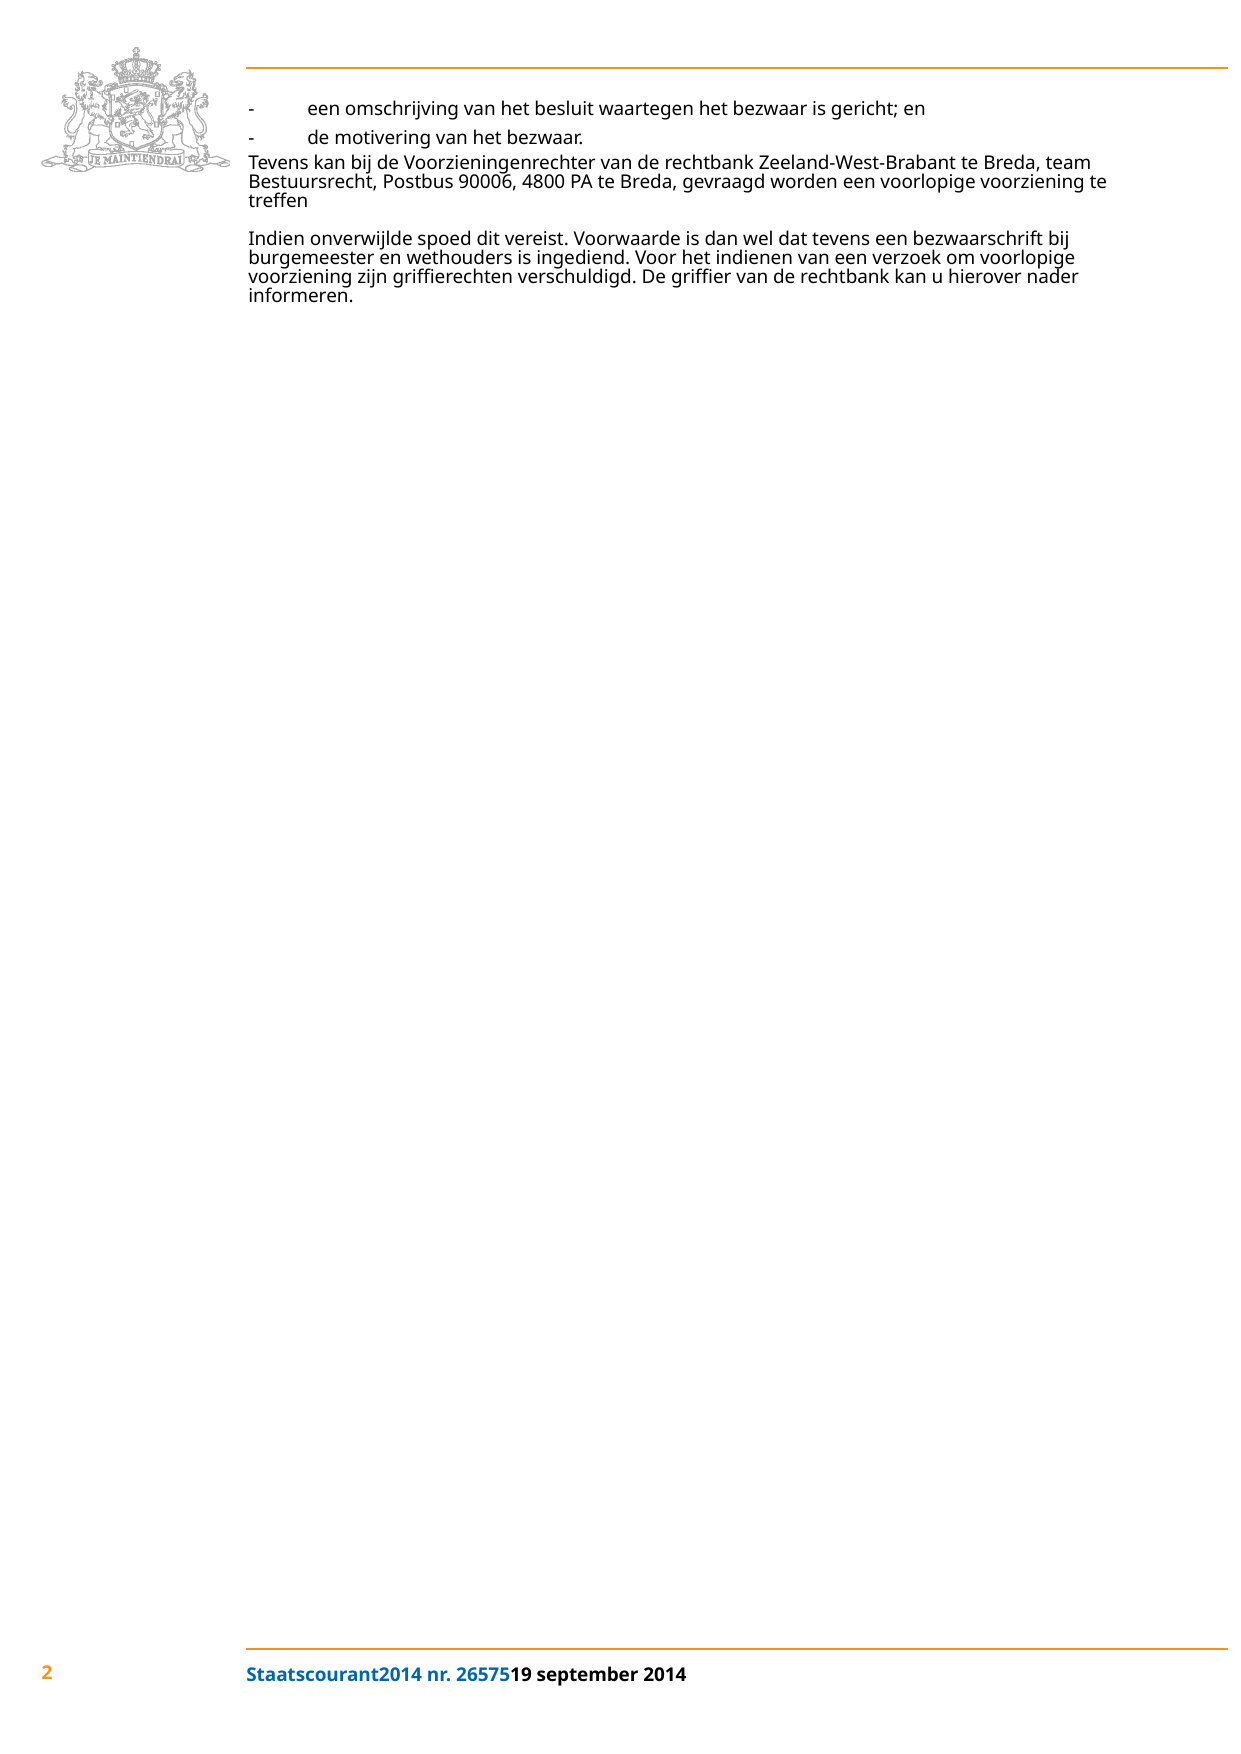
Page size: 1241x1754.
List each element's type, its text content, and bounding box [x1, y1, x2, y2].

picture [41, 47, 231, 172]
text Tevens kan bij de Voorzieningenrechter van de rechtbank Zeeland-West-Brabant te Breda, team Bestuursrecht, Postbus 90006, 4800 PA te Breda, gevraagd worden een voorlopige voorziening te treffen [248, 154, 1152, 212]
list een omschrijving van het besluit waartegen het bezwaar is gericht; en [248, 95, 1152, 121]
text Indien onverwijlde spoed dit vereist. Voorwaarde is dan wel dat tevens een bezwaarschrift bij burgemeester en wethouders is ingediend. Voor het indienen van een verzoek om voorlopige voorziening zijn griffierechten verschuldigd. De griffier van de rechtbank kan u hierover nader informeren. [248, 229, 1152, 307]
list de motivering van het bezwaar. [248, 124, 1152, 150]
